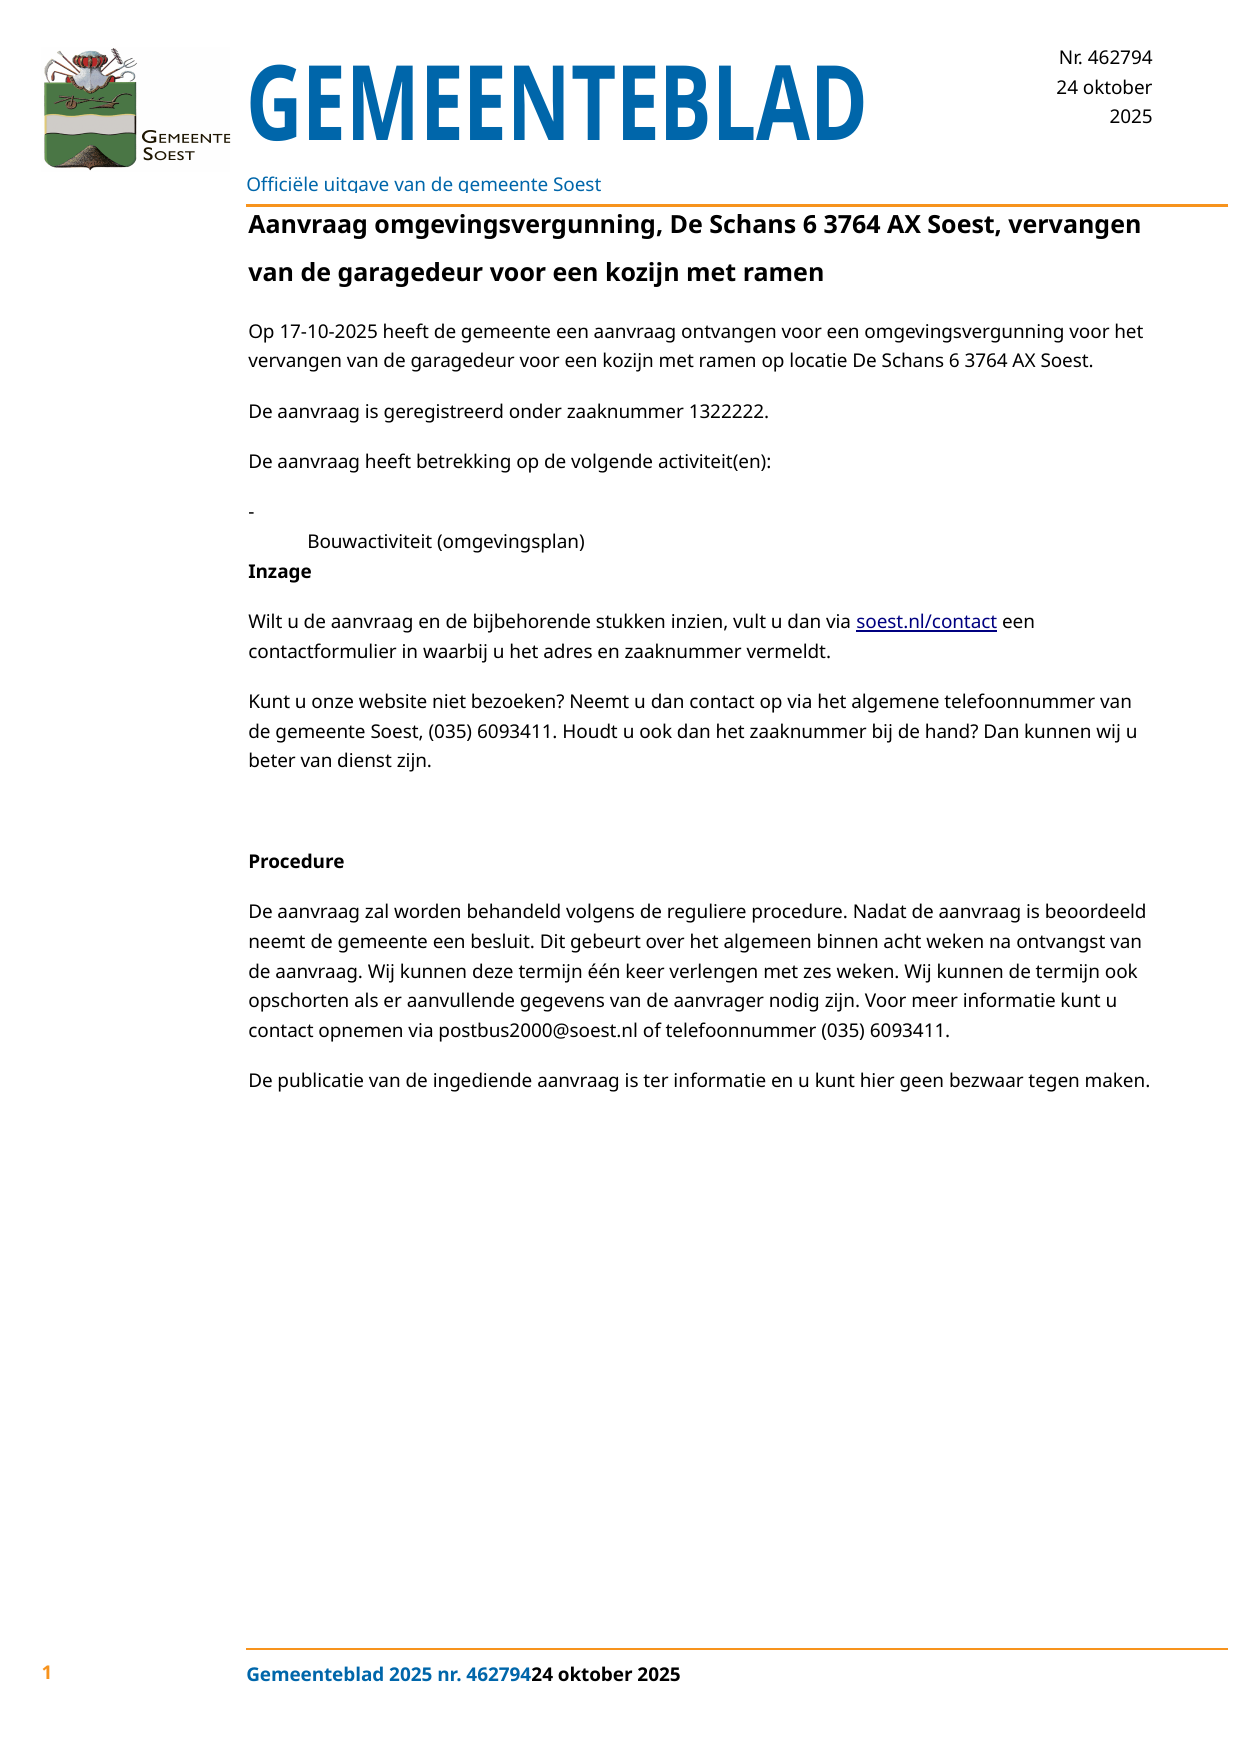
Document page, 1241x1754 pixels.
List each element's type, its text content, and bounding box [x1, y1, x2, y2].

text Op 17-10-2025 heeft de gemeente een aanvraag ontvangen voor een omgevingsvergunning voor het vervangen van de garagedeur voor een kozijn met ramen op locatie De Schans 6 3764 AX Soest. [248, 318, 1152, 373]
text Procedure [248, 848, 1152, 874]
list Bouwactiviteit (omgevingsplan) [248, 528, 1152, 554]
picture [41, 47, 231, 172]
text De publicatie van de ingediende aanvraag is ter informatie en u kunt hier geen bezwaar tegen maken. [248, 1067, 1152, 1093]
text Inzage [248, 558, 1152, 584]
text Kunt u onze website niet bezoeken? Neemt u dan contact op via het algemene telefoonnummer van de gemeente Soest, (035) 6093411. Houdt u ook dan het zaaknummer bij de hand? Dan kunnen wij u beter van dienst zijn. [248, 688, 1152, 773]
text De aanvraag heeft betrekking op de volgende activiteit(en): [248, 448, 1152, 474]
text Wilt u de aanvraag en de bijbehorende stukken inzien, vult u dan via soest.nl/contact een contactformulier in waarbij u het adres en zaaknummer vermeldt. [248, 608, 1152, 664]
text De aanvraag zal worden behandeld volgens de reguliere procedure. Nadat de aanvraag is beoordeeld neemt de gemeente een besluit. Dit gebeurt over het algemeen binnen acht weken na ontvangst van de aanvraag. Wij kunnen deze termijn één keer verlengen met zes weken. Wij kunnen de termijn ook opschorten als er aanvullende gegevens van de aanvrager nodig zijn. Voor meer informatie kunt u contact opnemen via postbus2000@soest.nl of telefoonnummer (035) 6093411. [248, 899, 1152, 1043]
text De aanvraag is geregistreerd onder zaaknummer 1322222. [248, 398, 1152, 424]
text Aanvraag omgevingsvergunning, De Schans 6 3764 AX Soest, vervangen van de garagedeur voor een kozijn met ramen [248, 207, 1152, 288]
